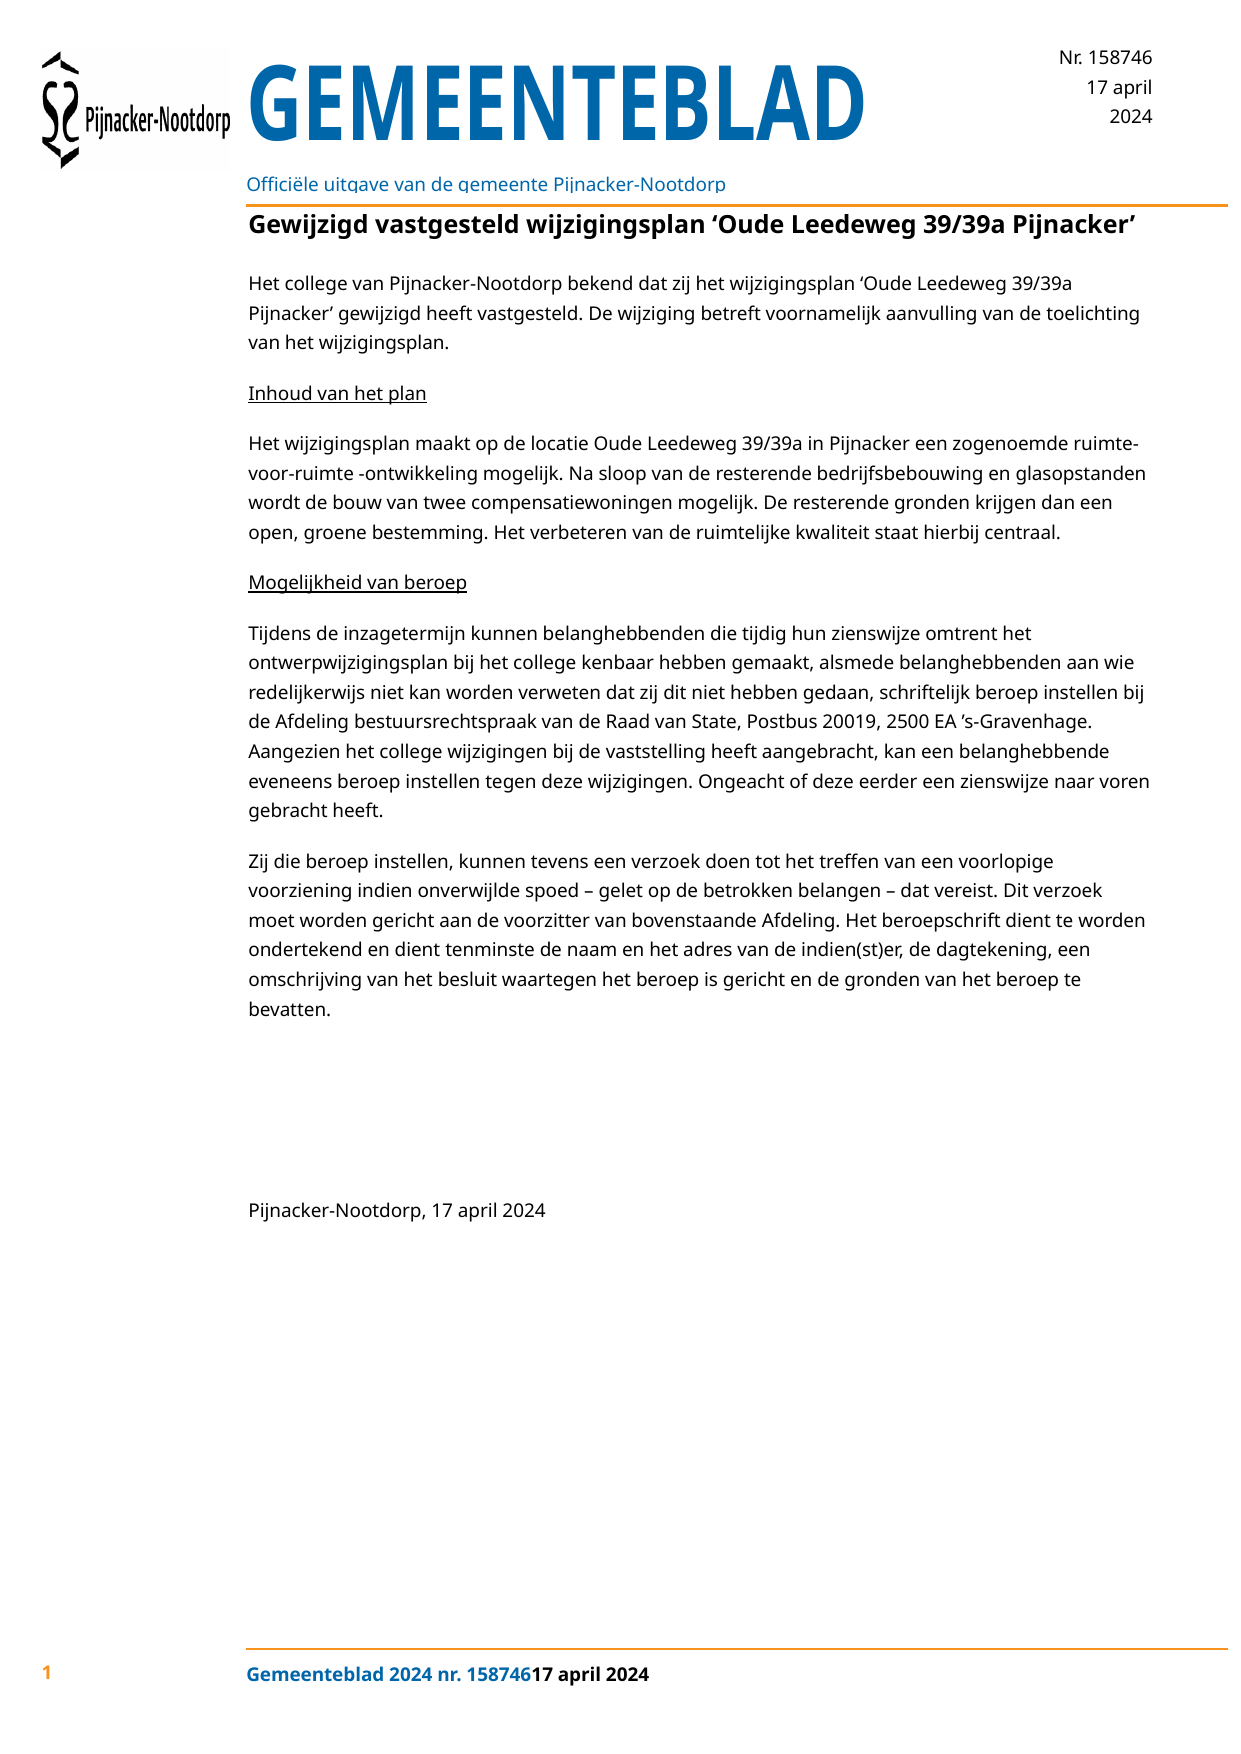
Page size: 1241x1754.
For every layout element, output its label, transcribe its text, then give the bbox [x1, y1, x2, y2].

text Tijdens de inzagetermijn kunnen belanghebbenden die tijdig hun zienswijze omtrent het ontwerpwijzigingsplan bij het college kenbaar hebben gemaakt, alsmede belanghebbenden aan wie redelijkerwijs niet kan worden verweten dat zij dit niet hebben gedaan, schriftelijk beroep instellen bij de Afdeling bestuursrechtspraak van de Raad van State, Postbus 20019, 2500 EA ’s-Gravenhage. Aangezien het college wijzigingen bij de vaststelling heeft aangebracht, kan een belanghebbende eveneens beroep instellen tegen deze wijzigingen. Ongeacht of deze eerder een zienswijze naar voren gebracht heeft. [248, 620, 1152, 823]
text Het wijzigingsplan maakt op de locatie Oude Leedeweg 39/39a in Pijnacker een zogenoemde ruimte-voor-ruimte -ontwikkeling mogelijk. Na sloop van de resterende bedrijfsbebouwing en glasopstanden wordt de bouw van twee compensatiewoningen mogelijk. De resterende gronden krijgen dan een open, groene bestemming. Het verbeteren van de ruimtelijke kwaliteit staat hierbij centraal. [248, 430, 1152, 545]
text Zij die beroep instellen, kunnen tevens een verzoek doen tot het treffen van een voorlopige voorziening indien onverwijlde spoed – gelet op de betrokken belangen – dat vereist. Dit verzoek moet worden gericht aan de voorzitter van bovenstaande Afdeling. Het beroepschrift dient te worden ondertekend en dient tenminste de naam en het adres van de indien(st)er, de dagtekening, een omschrijving van het besluit waartegen het beroep is gericht en de gronden van het beroep te bevatten. [248, 848, 1152, 1021]
text Inhoud van het plan [248, 380, 1152, 406]
text Mogelijkheid van beroep [248, 569, 1152, 595]
text Gewijzigd vastgesteld wijzigingsplan ‘Oude Leedeweg 39/39a Pijnacker’ [248, 207, 1152, 241]
text Pijnacker-Nootdorp, 17 april 2024 [248, 1197, 1152, 1223]
text Het college van Pijnacker-Nootdorp bekend dat zij het wijzigingsplan ‘Oude Leedeweg 39/39a Pijnacker’ gewijzigd heeft vastgesteld. De wijziging betreft voornamelijk aanvulling van de toelichting van het wijzigingsplan. [248, 270, 1152, 355]
picture [41, 47, 231, 172]
